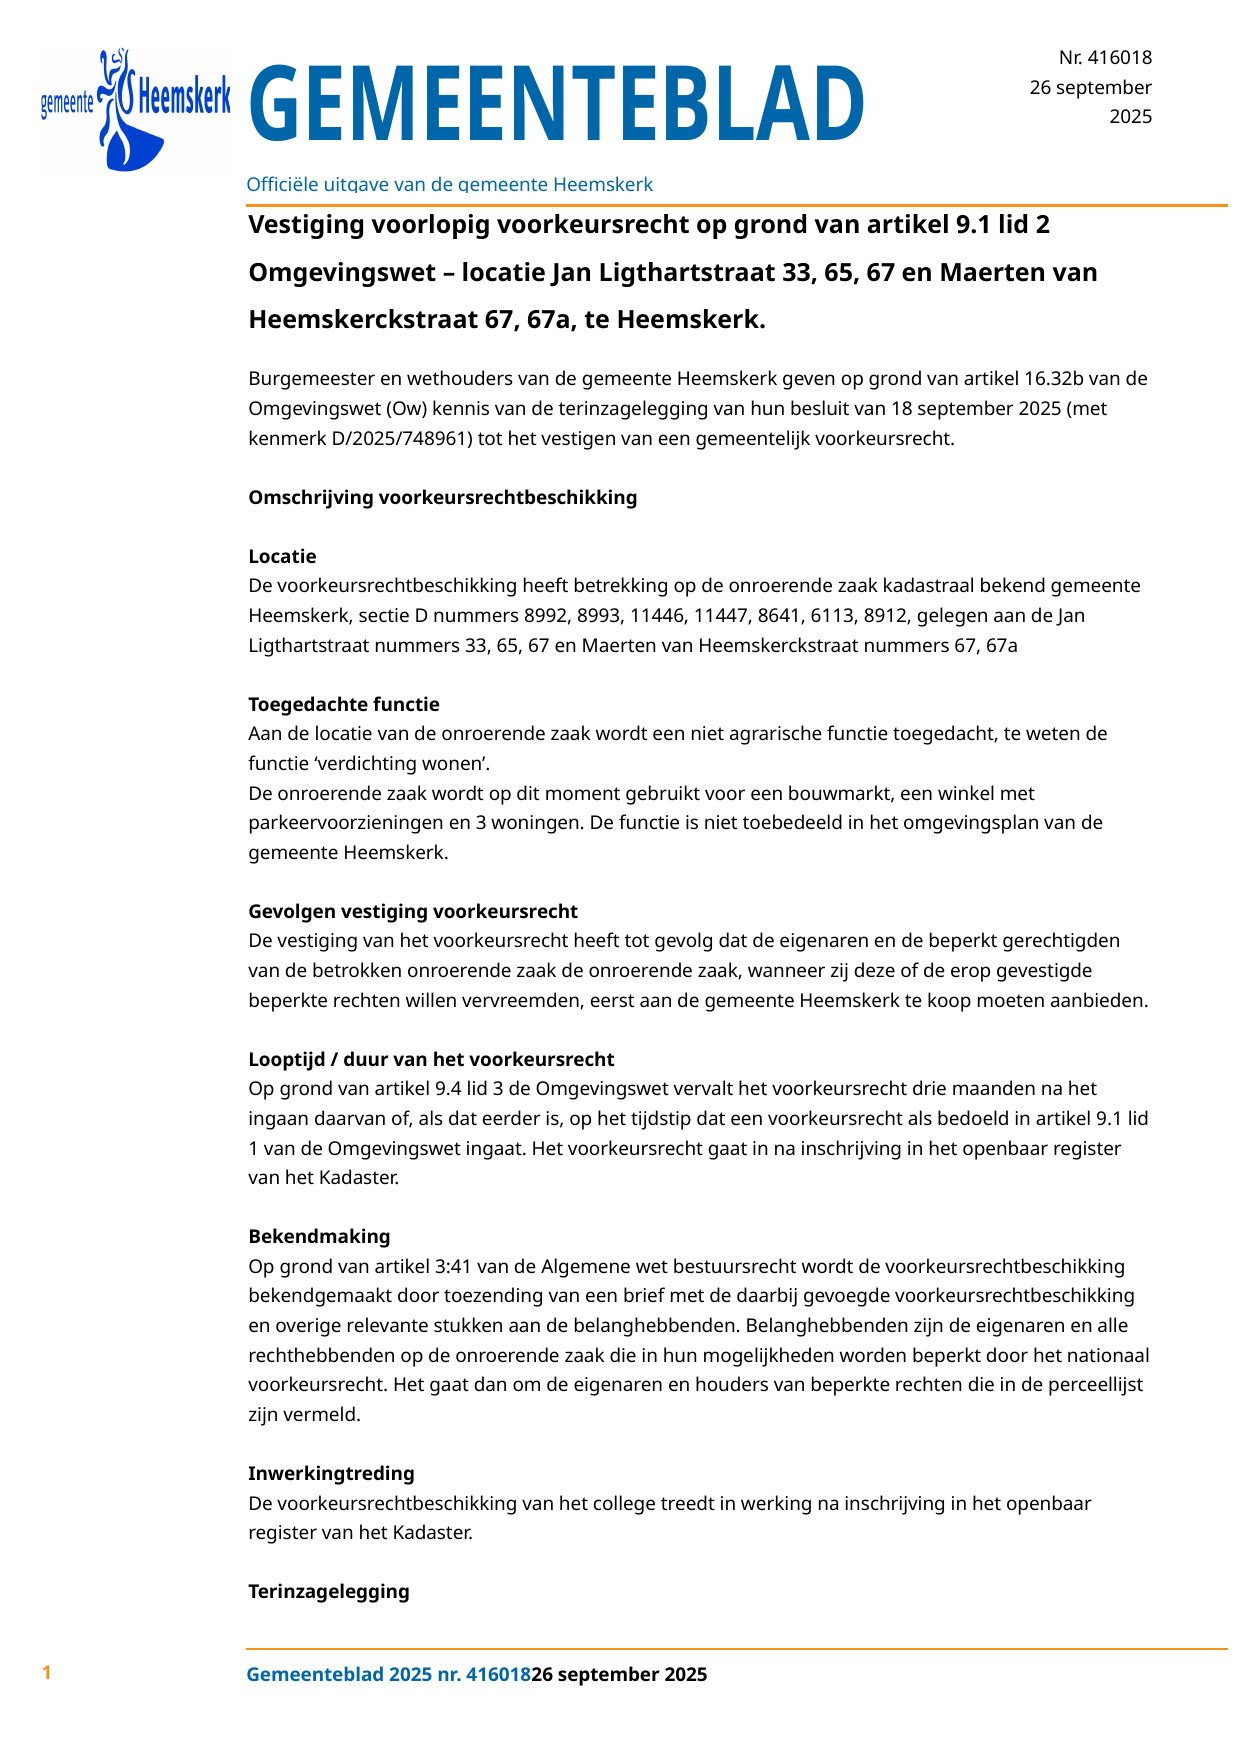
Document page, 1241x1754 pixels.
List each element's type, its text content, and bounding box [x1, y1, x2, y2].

text Omschrijving voorkeursrechtbeschikking [248, 484, 1152, 509]
text Burgemeester en wethouders van de gemeente Heemskerk geven op grond van artikel 16.32b van de Omgevingswet (Ow) kennis van de terinzagelegging van hun besluit van 18 september 2025 (met kenmerk D/2025/748961) tot het vestigen van een gemeentelijk voorkeursrecht. [248, 366, 1152, 450]
text Bekendmaking [248, 1223, 1152, 1249]
text Locatie [248, 543, 1152, 569]
text Aan de locatie van de onroerende zaak wordt een niet agrarische functie toegedacht, te weten de functie ‘verdichting wonen’. [248, 721, 1152, 776]
text De onroerende zaak wordt op dit moment gebruikt voor een bouwmarkt, een winkel met parkeervoorzieningen en 3 woningen. De functie is niet toebedeeld in het omgevingsplan van de gemeente Heemskerk. [248, 780, 1152, 864]
text De voorkeursrechtbeschikking van het college treedt in werking na inschrijving in het openbaar register van het Kadaster. [248, 1490, 1152, 1545]
text Toegedachte functie [248, 691, 1152, 717]
text De voorkeursrechtbeschikking heeft betrekking op de onroerende zaak kadastraal bekend gemeente Heemskerk, sectie D nummers 8992, 8993, 11446, 11447, 8641, 6113, 8912, gelegen aan de Jan Ligthartstraat nummers 33, 65, 67 en Maerten van Heemskerckstraat nummers 67, 67a [248, 573, 1152, 657]
text De vestiging van het voorkeursrecht heeft tot gevolg dat de eigenaren en de beperkt gerechtigden van de betrokken onroerende zaak de onroerende zaak, wanneer zij deze of de erop gevestigde beperkte rechten willen vervreemden, eerst aan de gemeente Heemskerk te koop moeten aanbieden. [248, 928, 1152, 1012]
text Inwerkingtreding [248, 1460, 1152, 1486]
text Terinzagelegging [248, 1578, 1152, 1604]
text Op grond van artikel 3:41 van de Algemene wet bestuursrecht wordt de voorkeursrechtbeschikking bekendgemaakt door toezending van een brief met de daarbij gevoegde voorkeursrechtbeschikking en overige relevante stukken aan de belanghebbenden. Belanghebbenden zijn de eigenaren en alle rechthebbenden op de onroerende zaak die in hun mogelijkheden worden beperkt door het nationaal voorkeursrecht. Het gaat dan om de eigenaren en houders van beperkte rechten die in de perceellijst zijn vermeld. [248, 1253, 1152, 1427]
text Looptijd / duur van het voorkeursrecht [248, 1046, 1152, 1072]
text Vestiging voorlopig voorkeursrecht op grond van artikel 9.1 lid 2 Omgevingswet – locatie Jan Ligthartstraat 33, 65, 67 en Maerten van Heemskerckstraat 67, 67a, te Heemskerk. [248, 207, 1152, 336]
text Gevolgen vestiging voorkeursrecht [248, 898, 1152, 924]
text Op grond van artikel 9.4 lid 3 de Omgevingswet vervalt het voorkeursrecht drie maanden na het ingaan daarvan of, als dat eerder is, op het tijdstip dat een voorkeursrecht als bedoeld in artikel 9.1 lid 1 van de Omgevingswet ingaat. Het voorkeursrecht gaat in na inschrijving in het openbaar register van het Kadaster. [248, 1076, 1152, 1190]
picture [41, 47, 231, 172]
